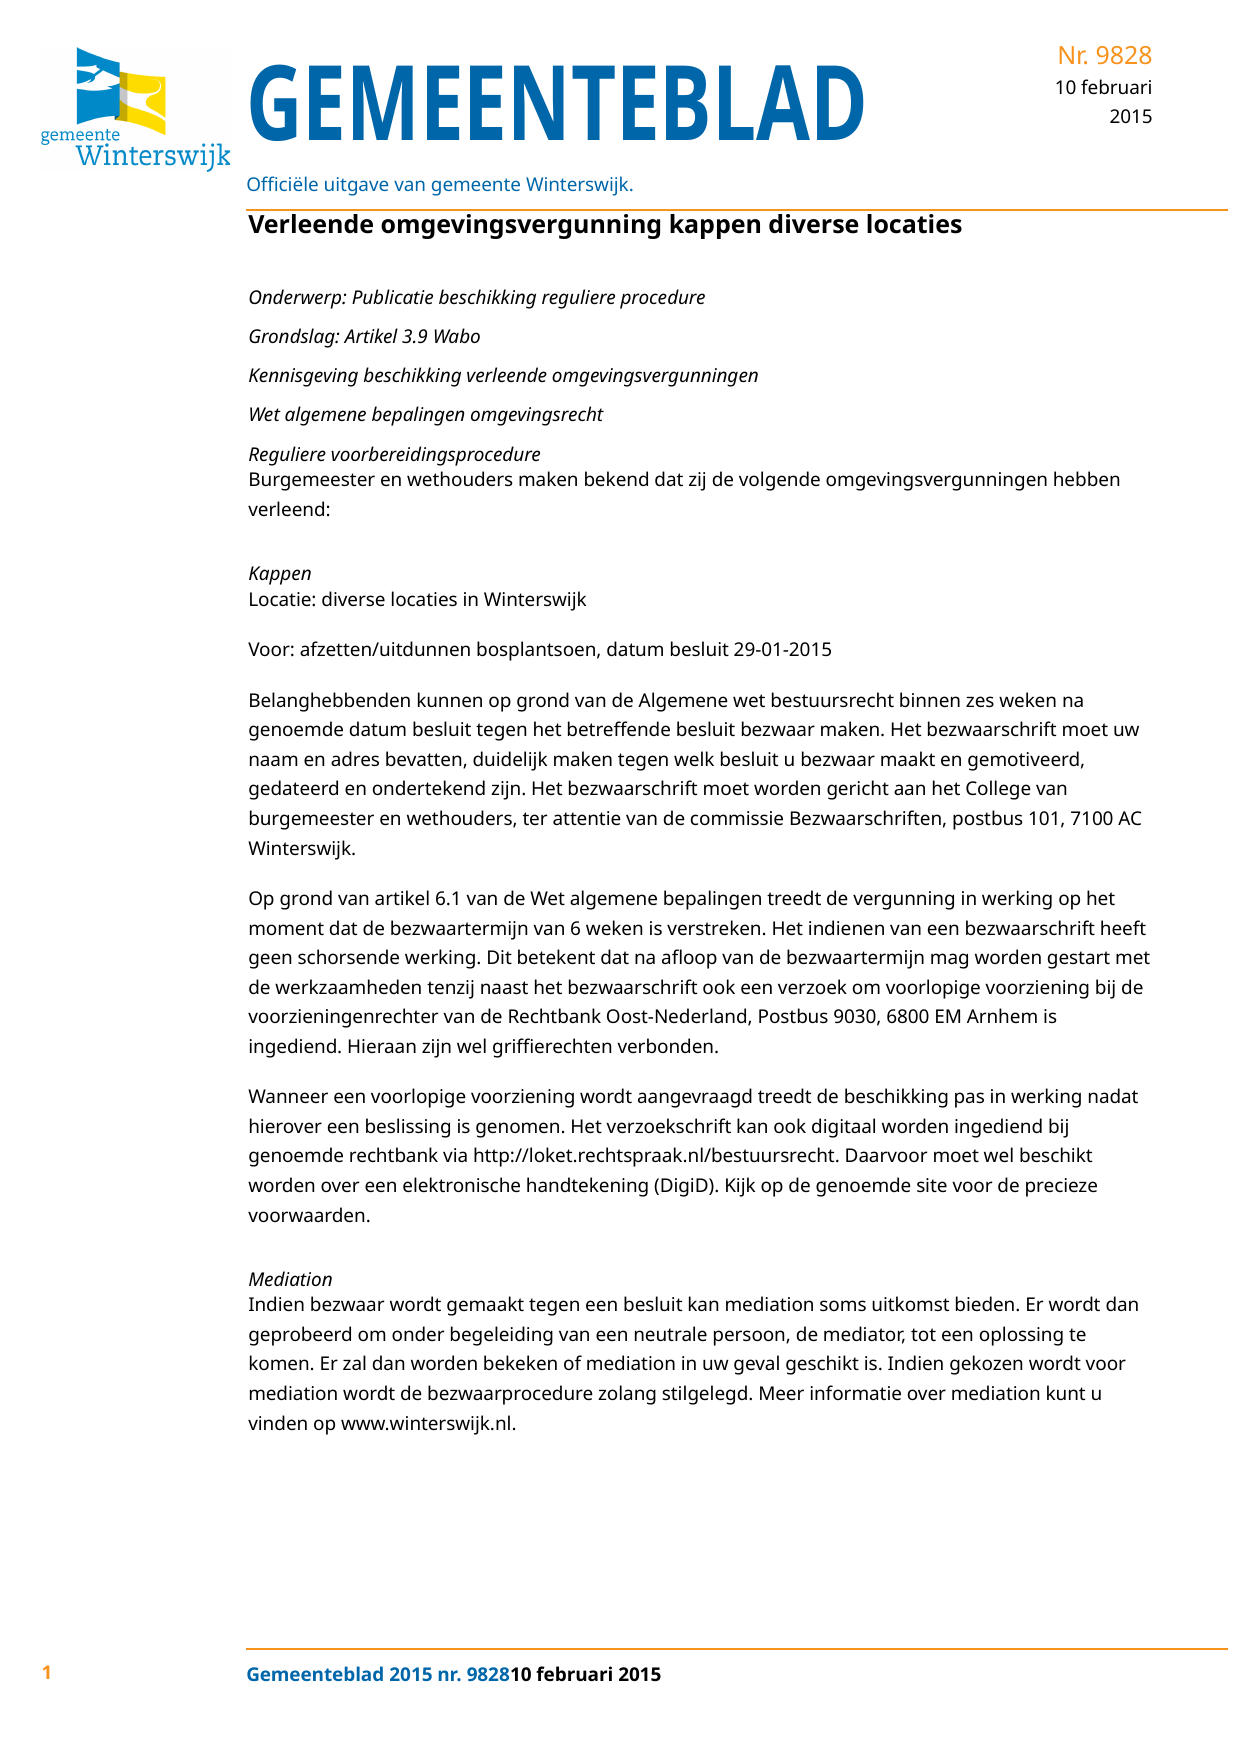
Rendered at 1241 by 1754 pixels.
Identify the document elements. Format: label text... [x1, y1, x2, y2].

text Burgemeester en wethouders maken bekend dat zij de volgende omgevingsvergunningen hebben verleend: [248, 467, 1152, 522]
text Onderwerp: Publicatie beschikking reguliere procedure [248, 284, 1152, 309]
picture [225, 153, 231, 162]
text Reguliere voorbereidingsprocedure [248, 441, 1152, 467]
text Op grond van artikel 6.1 van de Wet algemene bepalingen treedt de vergunning in werking op het moment dat de bezwaartermijn van 6 weken is verstreken. Het indienen van een bezwaarschrift heeft geen schorsende werking. Dit betekent dat na afloop van de bezwaartermijn mag worden gestart met de werkzaamheden tenzij naast het bezwaarschrift ook een verzoek om voorlopige voorziening bij de voorzieningenrechter van de Rechtbank Oost-Nederland, Postbus 9030, 6800 EM Arnhem is ingediend. Hieraan zijn wel griffierechten verbonden. [248, 885, 1152, 1059]
text Kennisgeving beschikking verleende omgevingsvergunningen [248, 362, 1152, 388]
text Mediation [248, 1266, 1152, 1291]
text Locatie: diverse locaties in Winterswijk [248, 586, 1152, 612]
picture [41, 47, 231, 172]
text Indien bezwaar wordt gemaakt tegen een besluit kan mediation soms uitkomst bieden. Er wordt dan geprobeerd om onder begeleiding van een neutrale persoon, de mediator, tot een oplossing te komen. Er zal dan worden bekeken of mediation in uw geval geschikt is. Indien gekozen wordt voor mediation wordt de bezwaarprocedure zolang stilgelegd. Meer informatie over mediation kunt u vinden op www.winterswijk.nl. [248, 1291, 1152, 1436]
text Kappen [248, 560, 1152, 586]
text Belanghebbenden kunnen op grond van de Algemene wet bestuursrecht binnen zes weken na genoemde datum besluit tegen het betreffende besluit bezwaar maken. Het bezwaarschrift moet uw naam en adres bevatten, duidelijk maken tegen welk besluit u bezwaar maakt en gemotiveerd, gedateerd en ondertekend zijn. Het bezwaarschrift moet worden gericht aan het College van burgemeester en wethouders, ter attentie van de commissie Bezwaarschriften, postbus 101, 7100 AC Winterswijk. [248, 687, 1152, 860]
text Grondslag: Artikel 3.9 Wabo [248, 323, 1152, 349]
text Wanneer een voorlopige voorziening wordt aangevraagd treedt de beschikking pas in werking nadat hierover een beslissing is genomen. Het verzoekschrift kan ook digitaal worden ingediend bij genoemde rechtbank via http://loket.rechtspraak.nl/bestuursrecht. Daarvoor moet wel beschikt worden over een elektronische handtekening (DigiD). Kijk op de genoemde site voor de precieze voorwaarden. [248, 1083, 1152, 1227]
text Verleende omgevingsvergunning kappen diverse locaties [248, 211, 1152, 241]
text Voor: afzetten/uitdunnen bosplantsoen, datum besluit 29-01-2015 [248, 636, 1152, 662]
text Wet algemene bepalingen omgevingsrecht [248, 402, 1152, 427]
